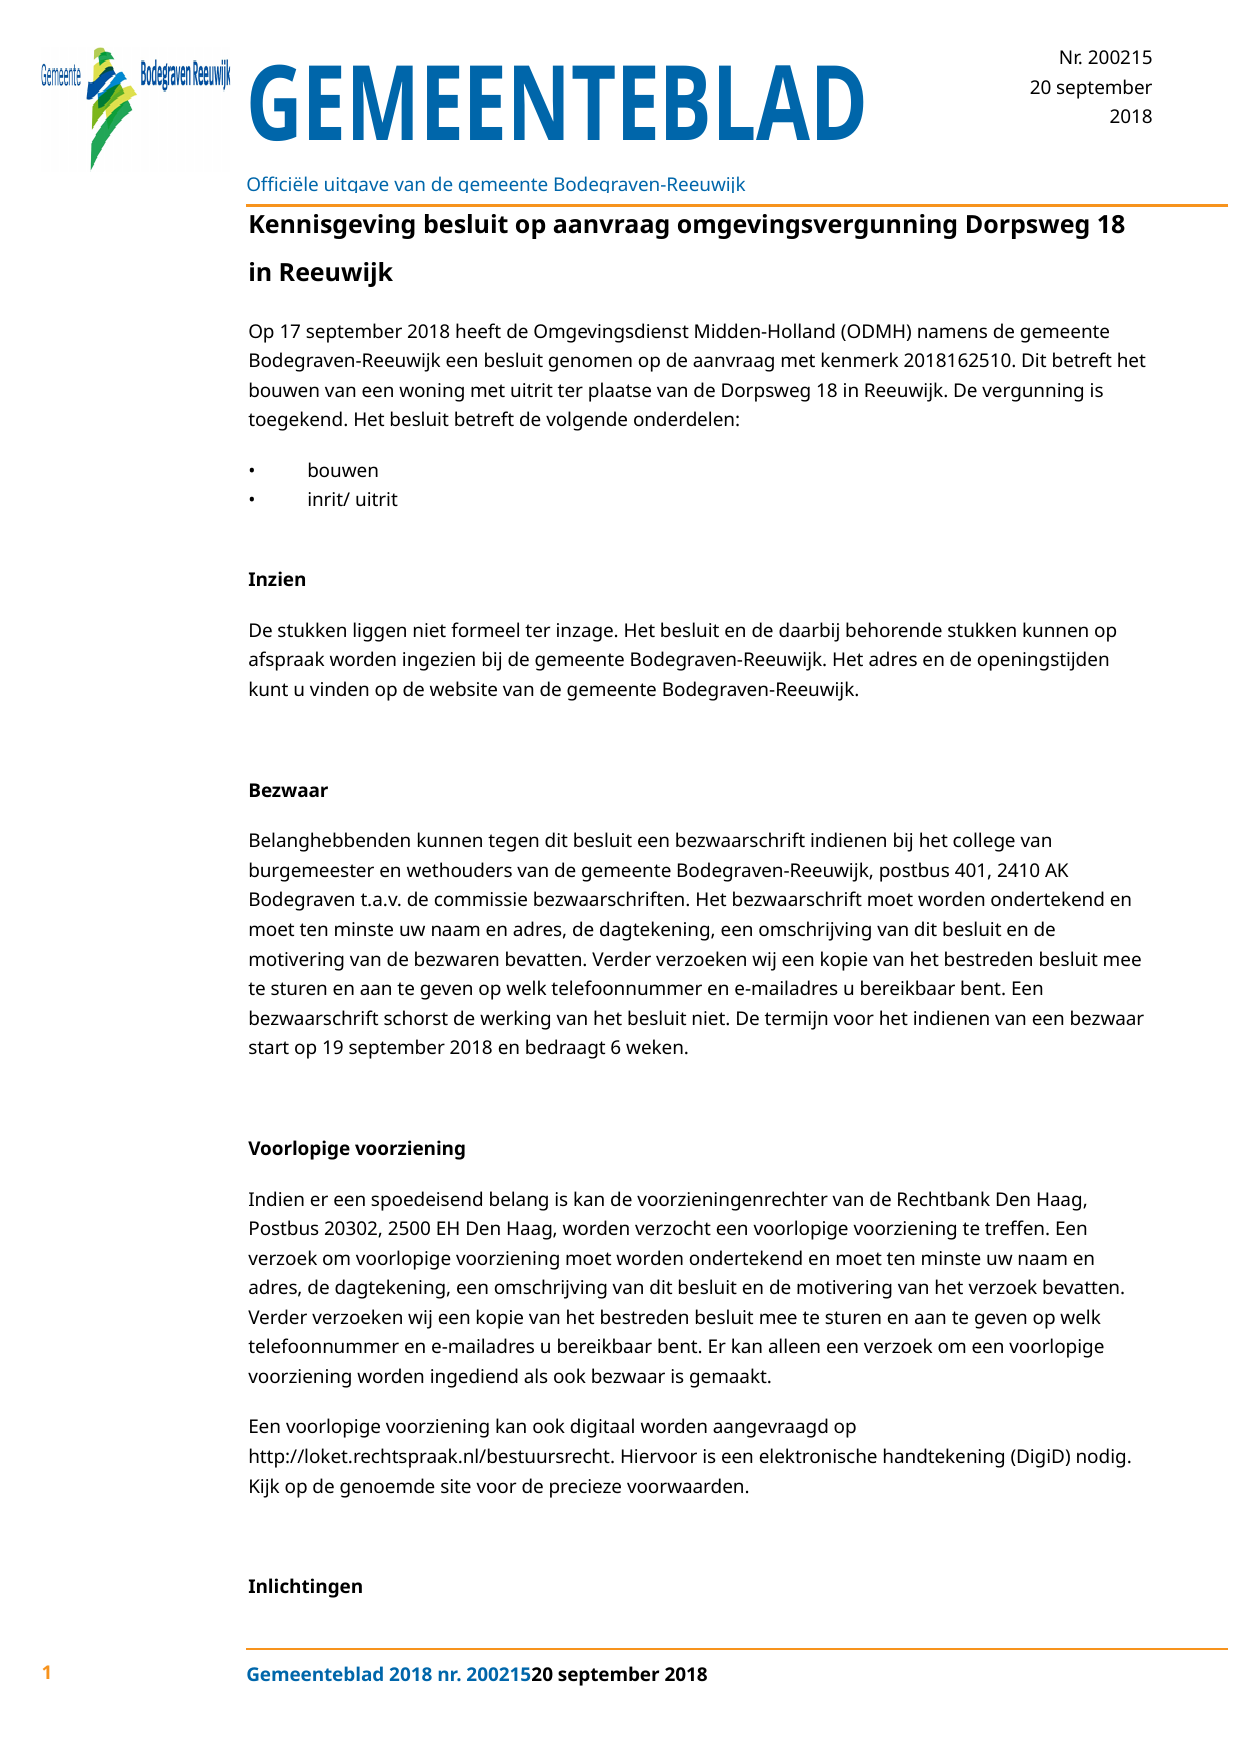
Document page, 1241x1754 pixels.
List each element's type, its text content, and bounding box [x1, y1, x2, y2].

list inrit/ uitrit [248, 487, 1152, 512]
text Bezwaar [248, 777, 1152, 803]
list bouwen [248, 457, 1152, 483]
text Kennisgeving besluit op aanvraag omgevingsvergunning Dorpsweg 18 in Reeuwijk [248, 207, 1152, 288]
text Inzien [248, 567, 1152, 592]
text Een voorlopige voorziening kan ook digitaal worden aangevraagd op http://loket.rechtspraak.nl/bestuursrecht. Hiervoor is een elektronische handtekening (DigiD) nodig. Kijk op de genoemde site voor de precieze voorwaarden. [248, 1414, 1152, 1499]
text Belanghebbenden kunnen tegen dit besluit een bezwaarschrift indienen bij het college van burgemeester en wethouders van de gemeente Bodegraven-Reeuwijk, postbus 401, 2410 AK Bodegraven t.a.v. de commissie bezwaarschriften. Het bezwaarschrift moet worden ondertekend en moet ten minste uw naam en adres, de dagtekening, een omschrijving van dit besluit en de motivering van de bezwaren bevatten. Verder verzoeken wij een kopie van het bestreden besluit mee te sturen en aan te geven op welk telefoonnummer en e-mailadres u bereikbaar bent. Een bezwaarschrift schorst de werking van het besluit niet. De termijn voor het indienen van een bezwaar start op 19 september 2018 en bedraagt 6 weken. [248, 827, 1152, 1060]
text De stukken liggen niet formeel ter inzage. Het besluit en de daarbij behorende stukken kunnen op afspraak worden ingezien bij de gemeente Bodegraven-Reeuwijk. Het adres en de openingstijden kunt u vinden op de website van de gemeente Bodegraven-Reeuwijk. [248, 617, 1152, 702]
text Voorlopige voorziening [248, 1135, 1152, 1161]
text Inlichtingen [248, 1574, 1152, 1599]
picture [41, 47, 231, 172]
text Op 17 september 2018 heeft de Omgevingsdienst Midden-Holland (ODMH) namens de gemeente Bodegraven-Reeuwijk een besluit genomen op de aanvraag met kenmerk 2018162510. Dit betreft het bouwen van een woning met uitrit ter plaatse van de Dorpsweg 18 in Reeuwijk. De vergunning is toegekend. Het besluit betreft de volgende onderdelen: [248, 318, 1152, 432]
text Indien er een spoedeisend belang is kan de voorzieningenrechter van de Rechtbank Den Haag, Postbus 20302, 2500 EH Den Haag, worden verzocht een voorlopige voorziening te treffen. Een verzoek om voorlopige voorziening moet worden ondertekend en moet ten minste uw naam en adres, de dagtekening, een omschrijving van dit besluit en de motivering van het verzoek bevatten. Verder verzoeken wij een kopie van het bestreden besluit mee te sturen en aan te geven op welk telefoonnummer en e-mailadres u bereikbaar bent. Er kan alleen een verzoek om een voorlopige voorziening worden ingediend als ook bezwaar is gemaakt. [248, 1186, 1152, 1389]
